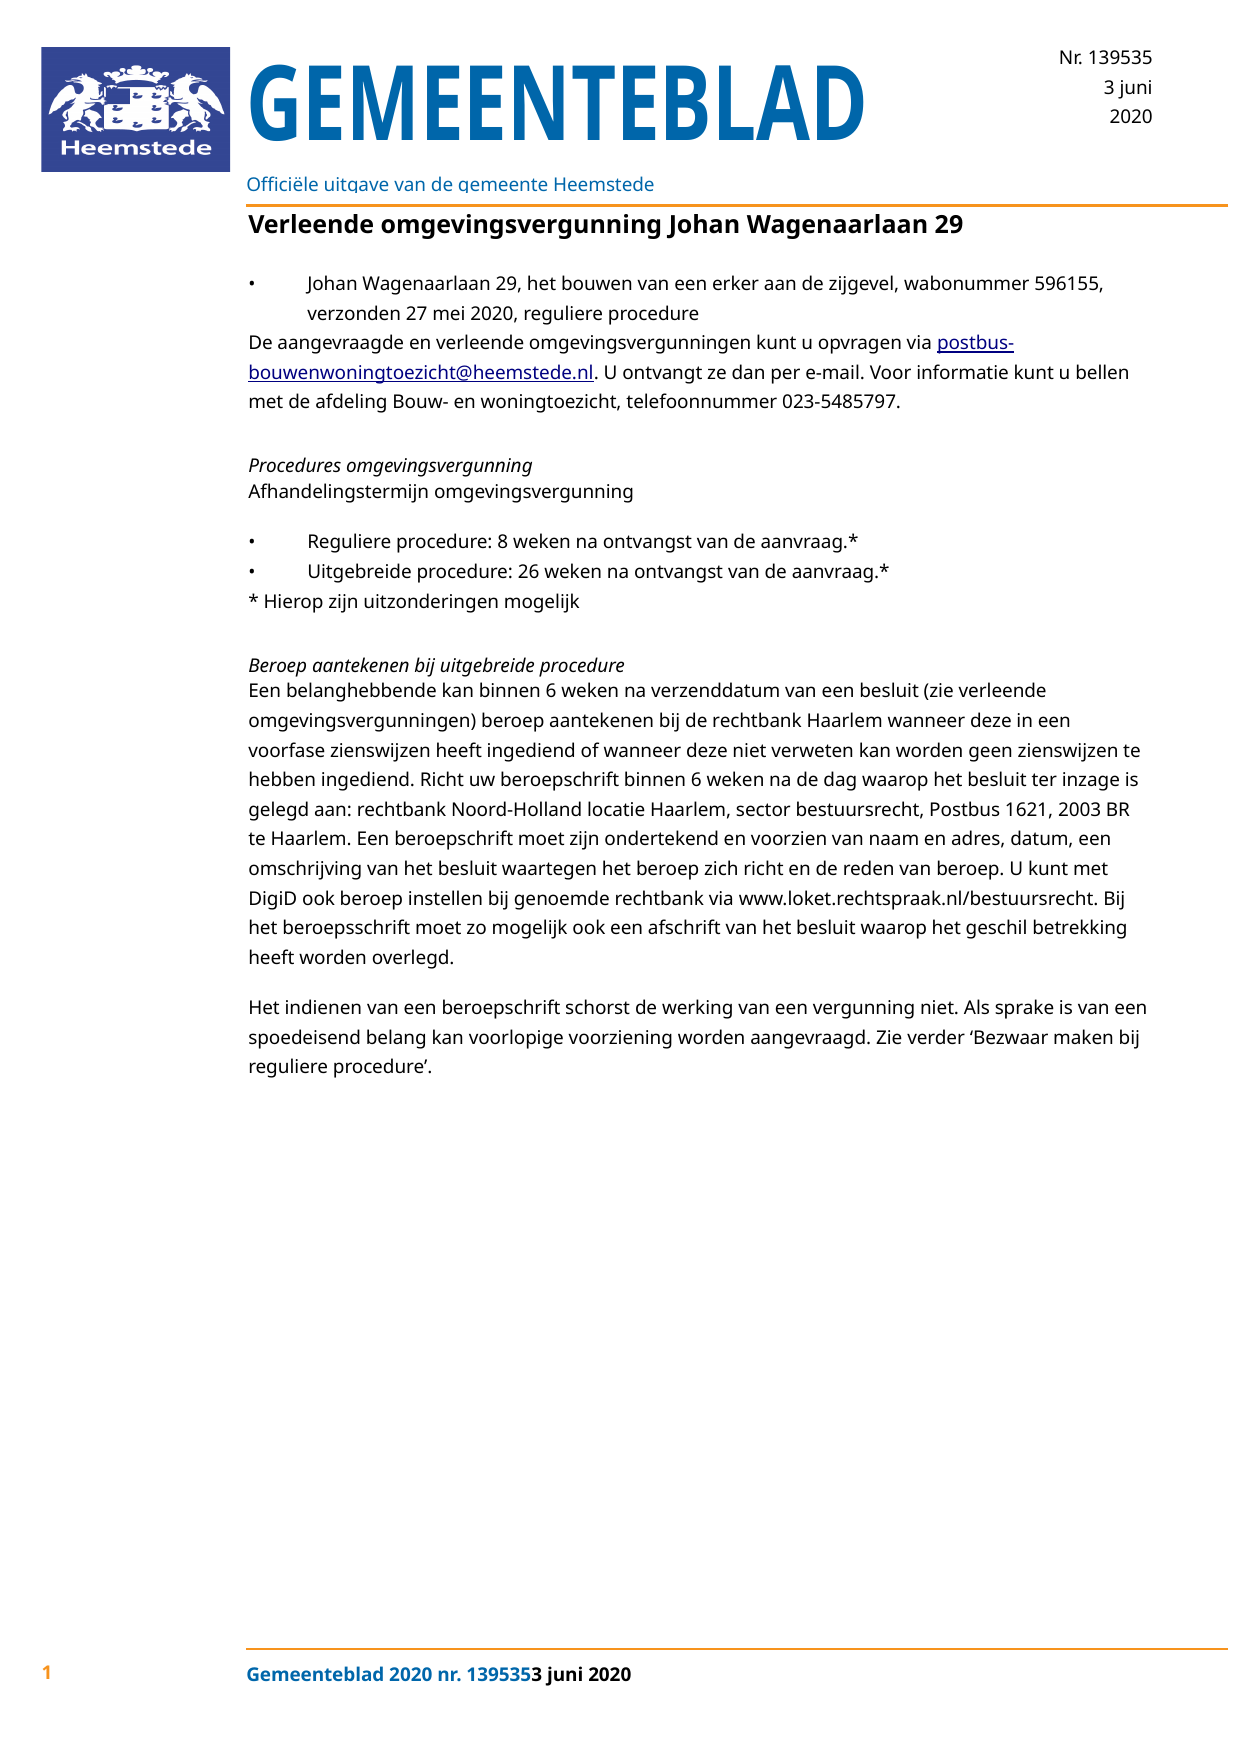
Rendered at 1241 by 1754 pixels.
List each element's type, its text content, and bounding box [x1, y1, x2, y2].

text Een belanghebbende kan binnen 6 weken na verzenddatum van een besluit (zie verleende omgevingsvergunningen) beroep aantekenen bij de rechtbank Haarlem wanneer deze in een voorfase zienswijzen heeft ingediend of wanneer deze niet verweten kan worden geen zienswijzen te hebben ingediend. Richt uw beroepschrift binnen 6 weken na de dag waarop het besluit ter inzage is gelegd aan: rechtbank Noord-Holland locatie Haarlem, sector bestuursrecht, Postbus 1621, 2003 BR te Haarlem. Een beroepschrift moet zijn ondertekend en voorzien van naam en adres, datum, een omschrijving van het besluit waartegen het beroep zich richt en de reden van beroep. U kunt met DigiD ook beroep instellen bij genoemde rechtbank via www.loket.rechtspraak.nl/bestuursrecht. Bij het beroepsschrift moet zo mogelijk ook een afschrift van het besluit waarop het geschil betrekking heeft worden overlegd. [248, 678, 1152, 969]
text De aangevraagde en verleende omgevingsvergunningen kunt u opvragen via postbus-bouwenwoningtoezicht@heemstede.nl. U ontvangt ze dan per e-mail. Voor informatie kunt u bellen met de afdeling Bouw- en woningtoezicht, telefoonnummer 023-5485797. [248, 329, 1152, 414]
list Uitgebreide procedure: 26 weken na ontvangst van de aanvraag.* [248, 558, 1152, 584]
text Beroep aantekenen bij uitgebreide procedure [248, 652, 1152, 678]
list Reguliere procedure: 8 weken na ontvangst van de aanvraag.* [248, 529, 1152, 554]
text Het indienen van een beroepschrift schorst de werking van een vergunning niet. Als sprake is van een spoedeisend belang kan voorlopige voorziening worden aangevraagd. Zie verder ‘Bezwaar maken bij reguliere procedure’. [248, 994, 1152, 1079]
text Verleende omgevingsvergunning Johan Wagenaarlaan 29 [248, 207, 1152, 241]
text Procedures omgevingsvergunning [248, 453, 1152, 478]
text Afhandelingstermijn omgevingsvergunning [248, 478, 1152, 504]
list Johan Wagenaarlaan 29, het bouwen van een erker aan de zijgevel, wabonummer 596155, verzonden 27 mei 2020, reguliere procedure [248, 270, 1152, 326]
text * Hierop zijn uitzonderingen mogelijk [248, 588, 1152, 614]
picture [41, 47, 231, 172]
